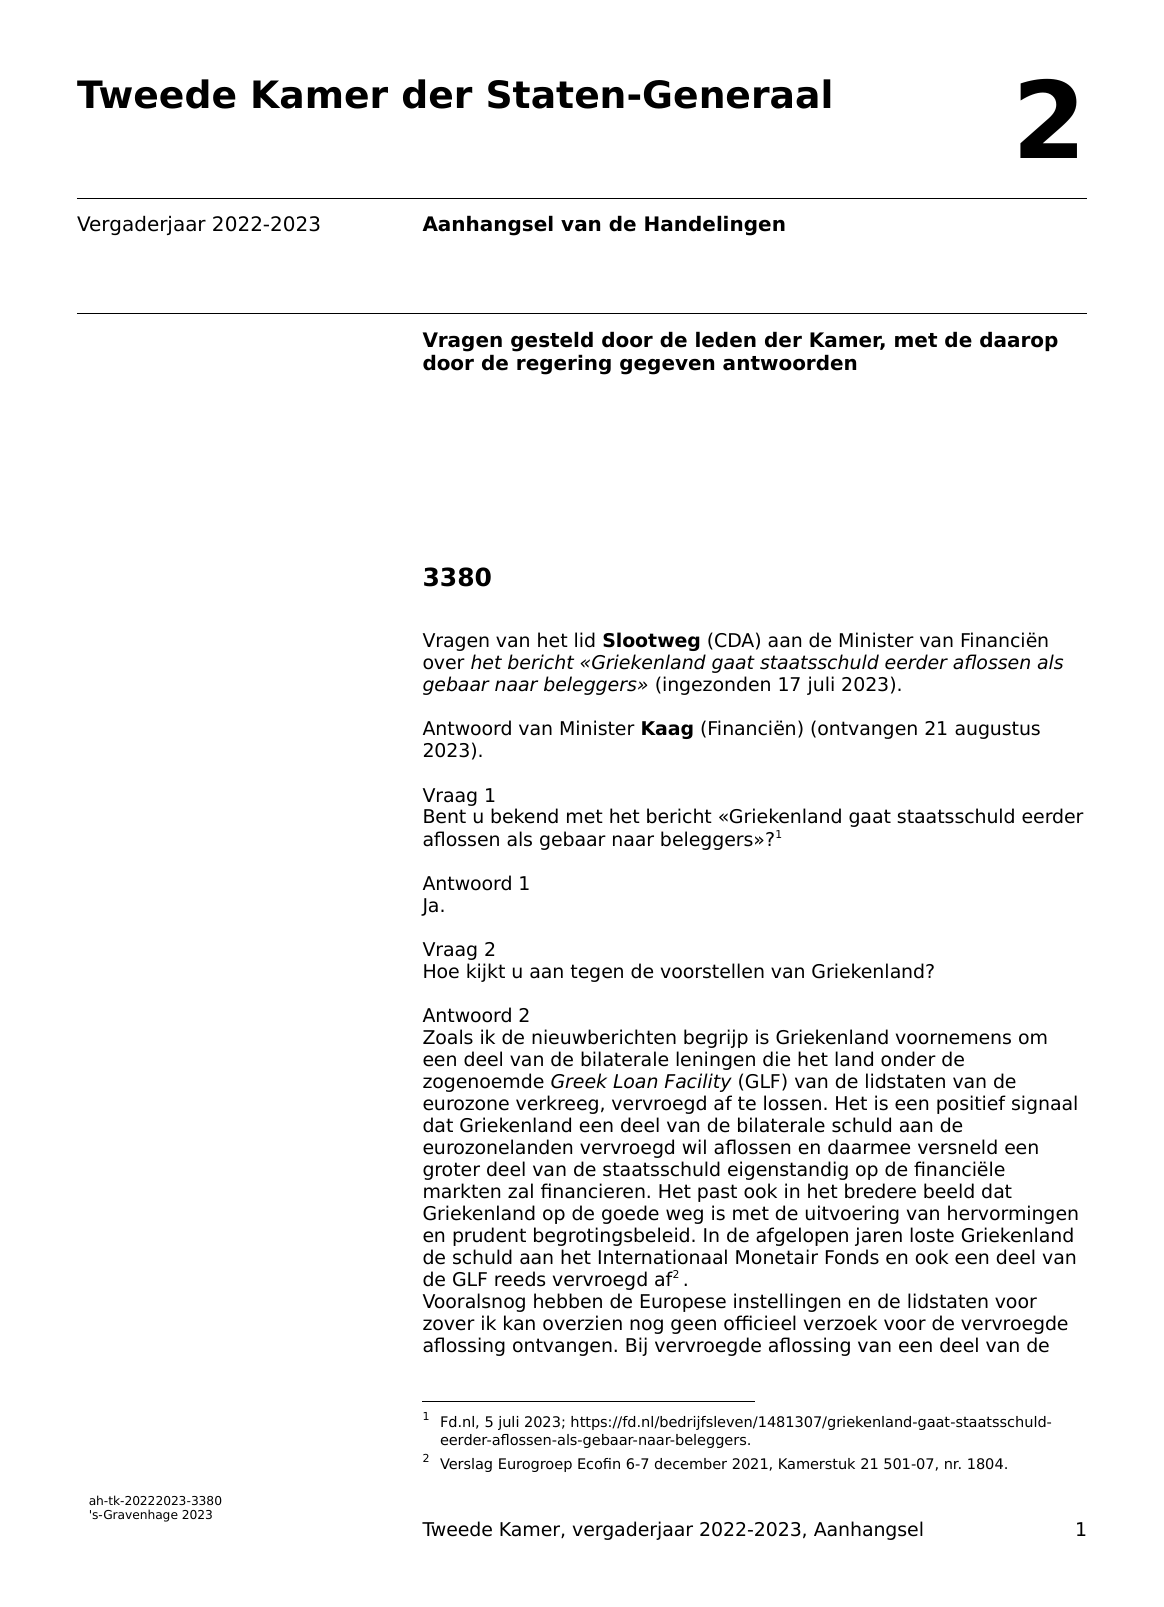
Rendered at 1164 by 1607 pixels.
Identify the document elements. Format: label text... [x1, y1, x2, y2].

text Vraag 1 [422, 784, 1087, 806]
text Vragen van het lid Slootweg (CDA) aan de Minister van Financiën over het bericht «Griekenland gaat staatsschuld eerder aflossen als gebaar naar beleggers» (ingezonden 17 juli 2023). [422, 630, 1087, 696]
text Zoals ik de nieuwberichten begrijp is Griekenland voornemens om een deel van de bilaterale leningen die het land onder de zogenoemde Greek Loan Facility (GLF) van de lidstaten van de eurozone verkreeg, vervroegd af te lossen. Het is een positief signaal dat Griekenland een deel van de bilaterale schuld aan de eurozonelanden vervroegd wil aflossen en daarmee versneld een groter deel van de staatsschuld eigenstandig op de financiële markten zal financieren. Het past ook in het bredere beeld dat Griekenland op de goede weg is met de uitvoering van hervormingen en prudent begrotingsbeleid. In de afgelopen jaren loste Griekenland de schuld aan het Internationaal Monetair Fonds en ook een deel van de GLF reeds vervroegd af. [422, 1027, 1087, 1291]
table_header Tweede Kamer der Staten-Generaal [77, 59, 886, 198]
text Ja. [422, 894, 1087, 917]
text Fd.nl, 5 juli 2023; https://fd.nl/bedrijfsleven/1481307/griekenland-gaat-staatsschuld-eerder-aflossen-als-gebaar-naar-beleggers. [422, 1410, 1087, 1449]
text Verslag Eurogroep Ecofin 6-7 december 2021, Kamerstuk 21 501-07, nr. 1804. [422, 1452, 1087, 1474]
text 3380 [422, 563, 1087, 592]
table_cell [77, 314, 422, 375]
table_cell Vragen gesteld door de leden der Kamer, met de daarop door de regering gegeven antwoorden [422, 314, 1087, 375]
text Antwoord van Minister Kaag (Financiën) (ontvangen 21 augustus 2023). [422, 718, 1087, 762]
text Antwoord 1 [422, 873, 1087, 894]
text 's-Gravenhage 2023 [88, 1508, 323, 1522]
text Bent u bekend met het bericht «Griekenland gaat staatsschuld eerder aflossen als gebaar naar beleggers»? [422, 806, 1087, 850]
text Vooralsnog hebben de Europese instellingen en de lidstaten voor zover ik kan overzien nog geen officieel verzoek voor de vervroegde aflossing ontvangen. Bij vervroegde aflossing van een deel van de [422, 1291, 1087, 1357]
table_header 2 [886, 59, 1087, 198]
text ah-tk-20222023-3380 [88, 1494, 323, 1508]
text Vraag 2 [422, 939, 1087, 961]
table_cell Aanhangsel van de Handelingen [422, 199, 1087, 313]
table_cell Vergaderjaar 2022-2023 [77, 199, 422, 313]
text Hoe kijkt u aan tegen de voorstellen van Griekenland? [422, 961, 1087, 983]
text Antwoord 2 [422, 1005, 1087, 1027]
